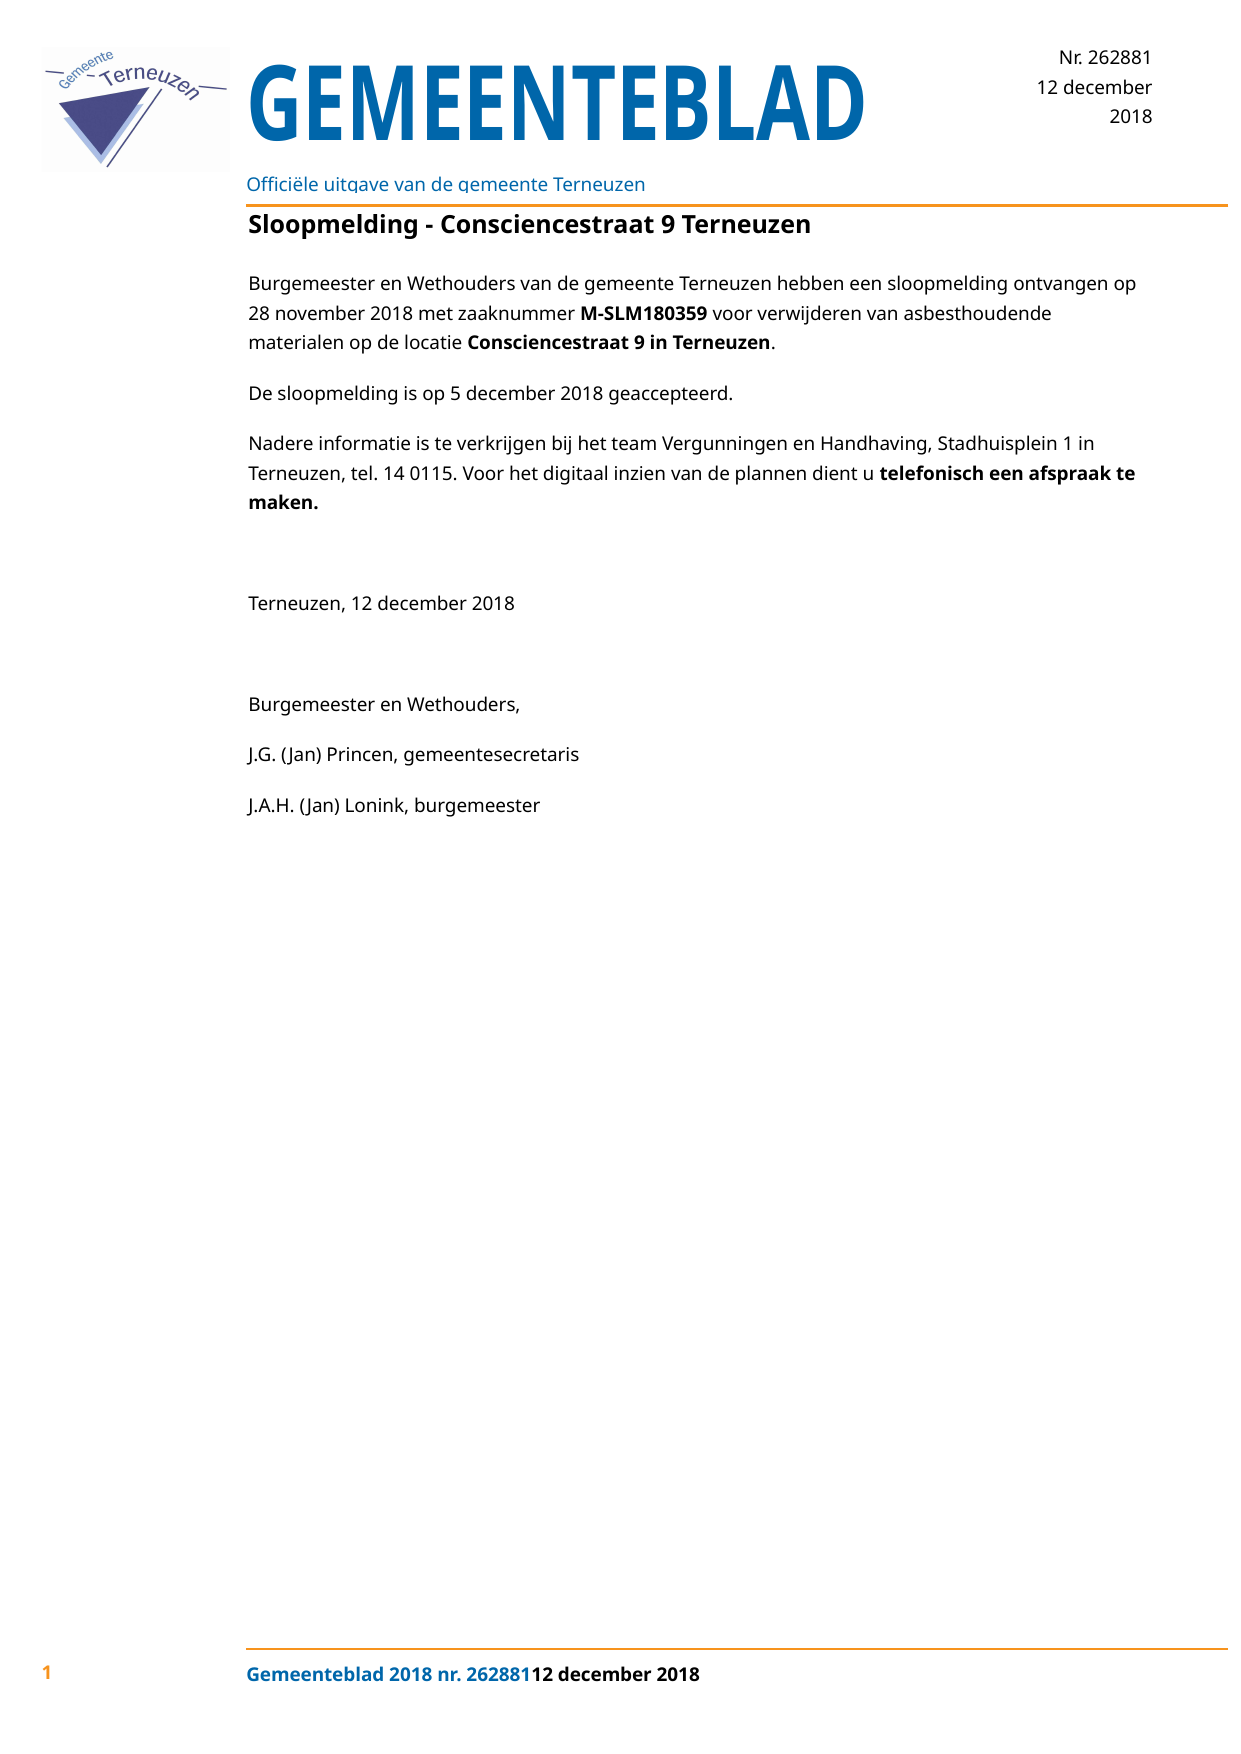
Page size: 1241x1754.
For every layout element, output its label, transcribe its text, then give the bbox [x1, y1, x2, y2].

text Burgemeester en Wethouders, [248, 691, 1152, 717]
text Sloopmelding - Consciencestraat 9 Terneuzen [248, 207, 1152, 241]
text Nadere informatie is te verkrijgen bij het team Vergunningen en Handhaving, Stadhuisplein 1 in Terneuzen, tel. 14 0115. Voor het digitaal inzien van de plannen dient u telefonisch een afspraak te maken. [248, 430, 1152, 515]
text J.A.H. (Jan) Lonink, burgemeester [248, 792, 1152, 818]
picture [41, 47, 231, 172]
text J.G. (Jan) Princen, gemeentesecretaris [248, 742, 1152, 767]
text Burgemeester en Wethouders van de gemeente Terneuzen hebben een sloopmelding ontvangen op 28 november 2018 met zaaknummer M-SLM180359 voor verwijderen van asbesthoudende materialen op de locatie Consciencestraat 9 in Terneuzen. [248, 270, 1152, 355]
text De sloopmelding is op 5 december 2018 geaccepteerd. [248, 380, 1152, 406]
text Terneuzen, 12 december 2018 [248, 590, 1152, 616]
